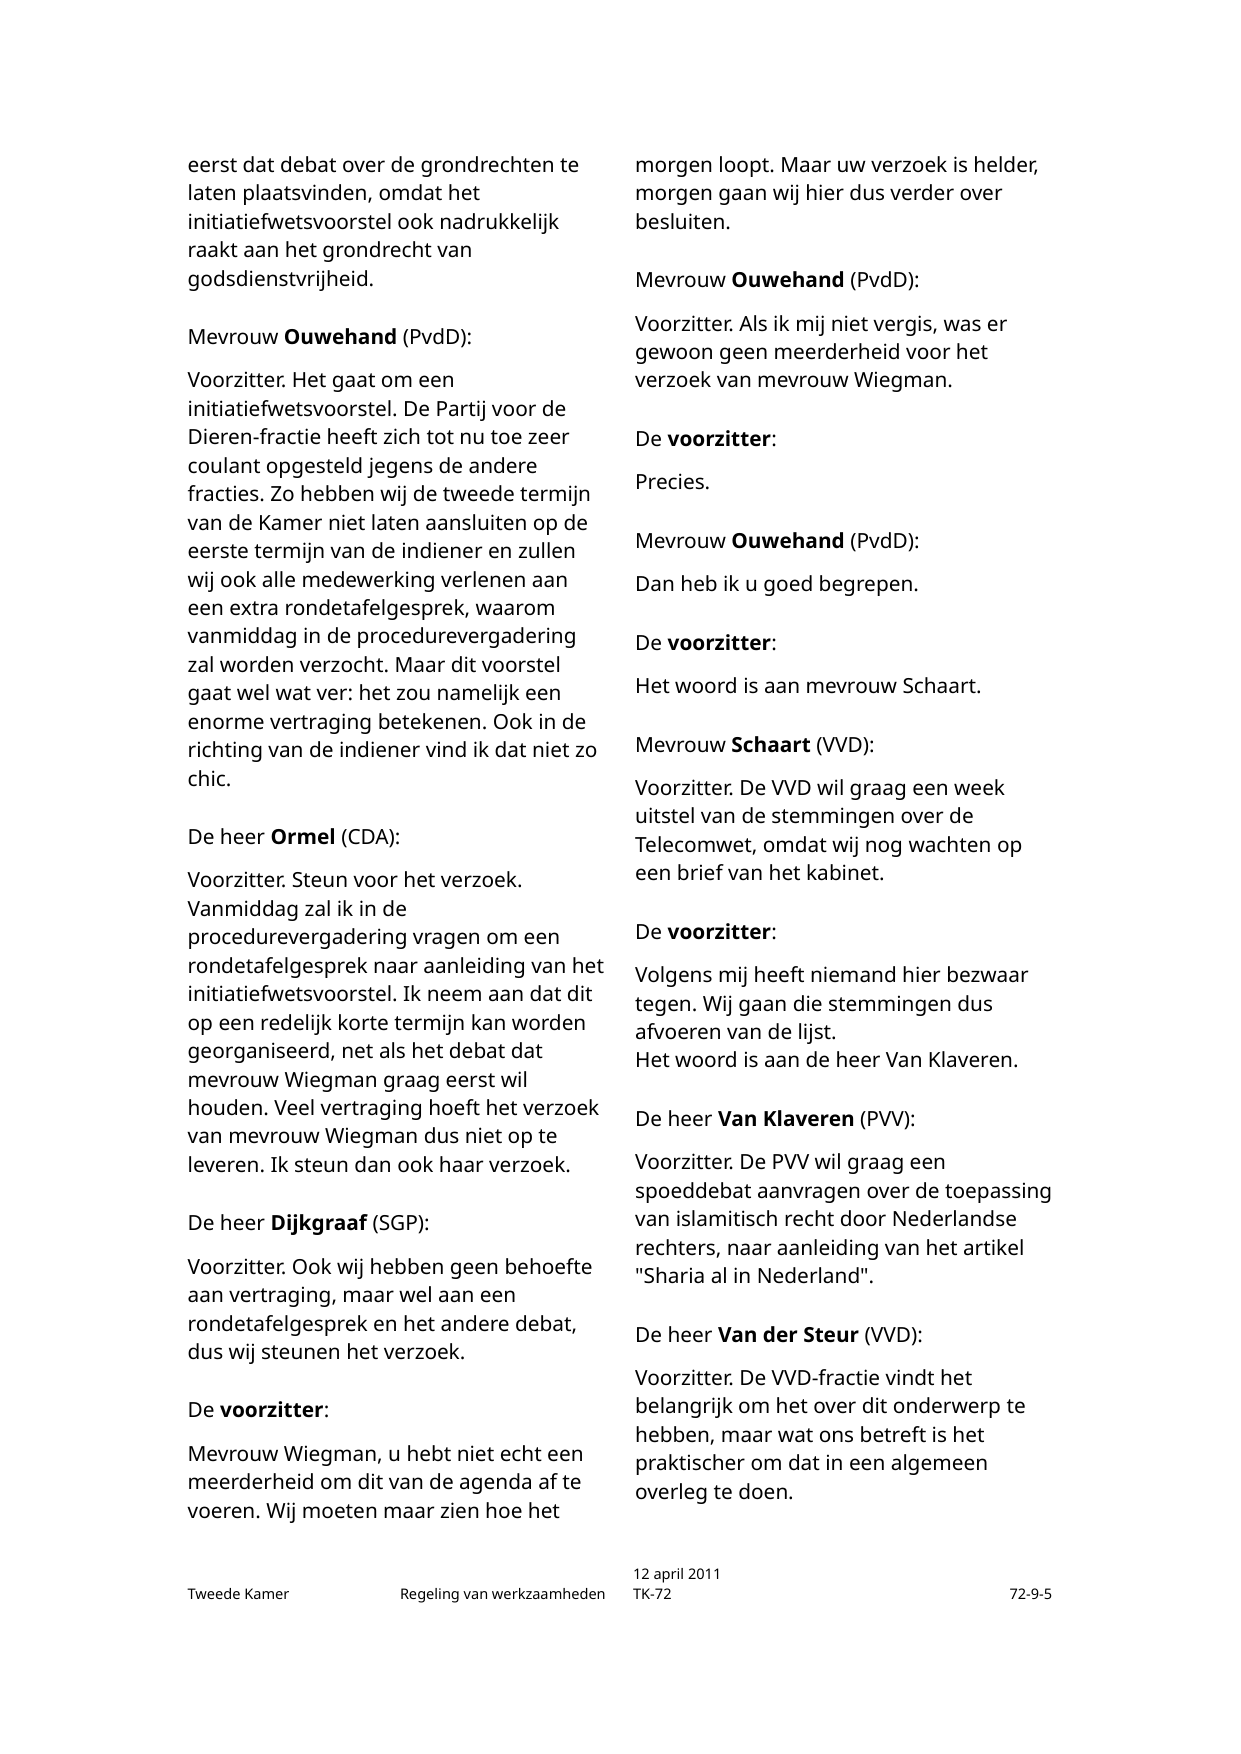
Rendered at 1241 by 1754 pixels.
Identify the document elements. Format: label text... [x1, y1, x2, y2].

text Mevrouw Ouwehand (PvdD): [635, 526, 1053, 554]
text De voorzitter: [635, 917, 1053, 945]
text De voorzitter: [635, 424, 1053, 452]
text Volgens mij heeft niemand hier bezwaar tegen. Wij gaan die stemmingen dus afvoeren van de lijst. [635, 960, 1053, 1046]
text Het woord is aan mevrouw Schaart. [635, 671, 1053, 700]
text Voorzitter. De PVV wil graag een spoeddebat aanvragen over de toepassing van islamitisch recht door Nederlandse rechters, naar aanleiding van het artikel "Sharia al in Nederland". [635, 1147, 1053, 1290]
text Voorzitter. Het gaat om een initiatiefwetsvoorstel. De Partij voor de Dieren-fractie heeft zich tot nu toe zeer coulant opgesteld jegens de andere fracties. Zo hebben wij de tweede termijn van de Kamer niet laten aansluiten op de eerste termijn van de indiener en zullen wij ook alle medewerking verlenen aan een extra rondetafelgesprek, waarom vanmiddag in de procedurevergadering zal worden verzocht. Maar dit voorstel gaat wel wat ver: het zou namelijk een enorme vertraging betekenen. Ook in de richting van de indiener vind ik dat niet zo chic. [187, 366, 605, 792]
text De heer Van Klaveren (PVV): [635, 1104, 1053, 1132]
text De heer Van der Steur (VVD): [635, 1320, 1053, 1348]
text Mevrouw Schaart (VVD): [635, 730, 1053, 758]
text Mevrouw Ouwehand (PvdD): [635, 265, 1053, 294]
text Voorzitter. De VVD-fractie vindt het belangrijk om het over dit onderwerp te hebben, maar wat ons betreft is het praktischer om dat in een algemeen overleg te doen. [635, 1363, 1053, 1505]
text Dan heb ik u goed begrepen. [635, 569, 1053, 598]
text De heer Dijkgraaf (SGP): [187, 1208, 605, 1237]
text Mevrouw Wiegman, u hebt niet echt een meerderheid om dit van de agenda af te voeren. Wij moeten maar zien hoe het [187, 1439, 605, 1524]
text Voorzitter. Als ik mij niet vergis, was er gewoon geen meerderheid voor het verzoek van mevrouw Wiegman. [635, 309, 1053, 394]
text Mevrouw Ouwehand (PvdD): [187, 322, 605, 351]
text Voorzitter. De VVD wil graag een week uitstel van de stemmingen over de Telecomwet, omdat wij nog wachten op een brief van het kabinet. [635, 773, 1053, 887]
text eerst dat debat over de grondrechten te laten plaatsvinden, omdat het initiatiefwetsvoorstel ook nadrukkelijk raakt aan het grondrecht van godsdienstvrijheid. [187, 150, 605, 292]
text Voorzitter. Ook wij hebben geen behoefte aan vertraging, maar wel aan een rondetafelgesprek en het andere debat, dus wij steunen het verzoek. [187, 1252, 605, 1366]
text De voorzitter: [635, 628, 1053, 656]
text De voorzitter: [187, 1396, 605, 1424]
text Voorzitter. Steun voor het verzoek. Vanmiddag zal ik in de procedurevergadering vragen om een rondetafelgesprek naar aanleiding van het initiatiefwetsvoorstel. Ik neem aan dat dit op een redelijk korte termijn kan worden georganiseerd, net als het debat dat mevrouw Wiegman graag eerst wil houden. Veel vertraging hoeft het verzoek van mevrouw Wiegman dus niet op te leveren. Ik steun dan ook haar verzoek. [187, 866, 605, 1178]
text morgen loopt. Maar uw verzoek is helder, morgen gaan wij hier dus verder over besluiten. [635, 150, 1053, 235]
text Precies. [635, 467, 1053, 496]
text Het woord is aan de heer Van Klaveren. [635, 1046, 1053, 1074]
text De heer Ormel (CDA): [187, 822, 605, 851]
